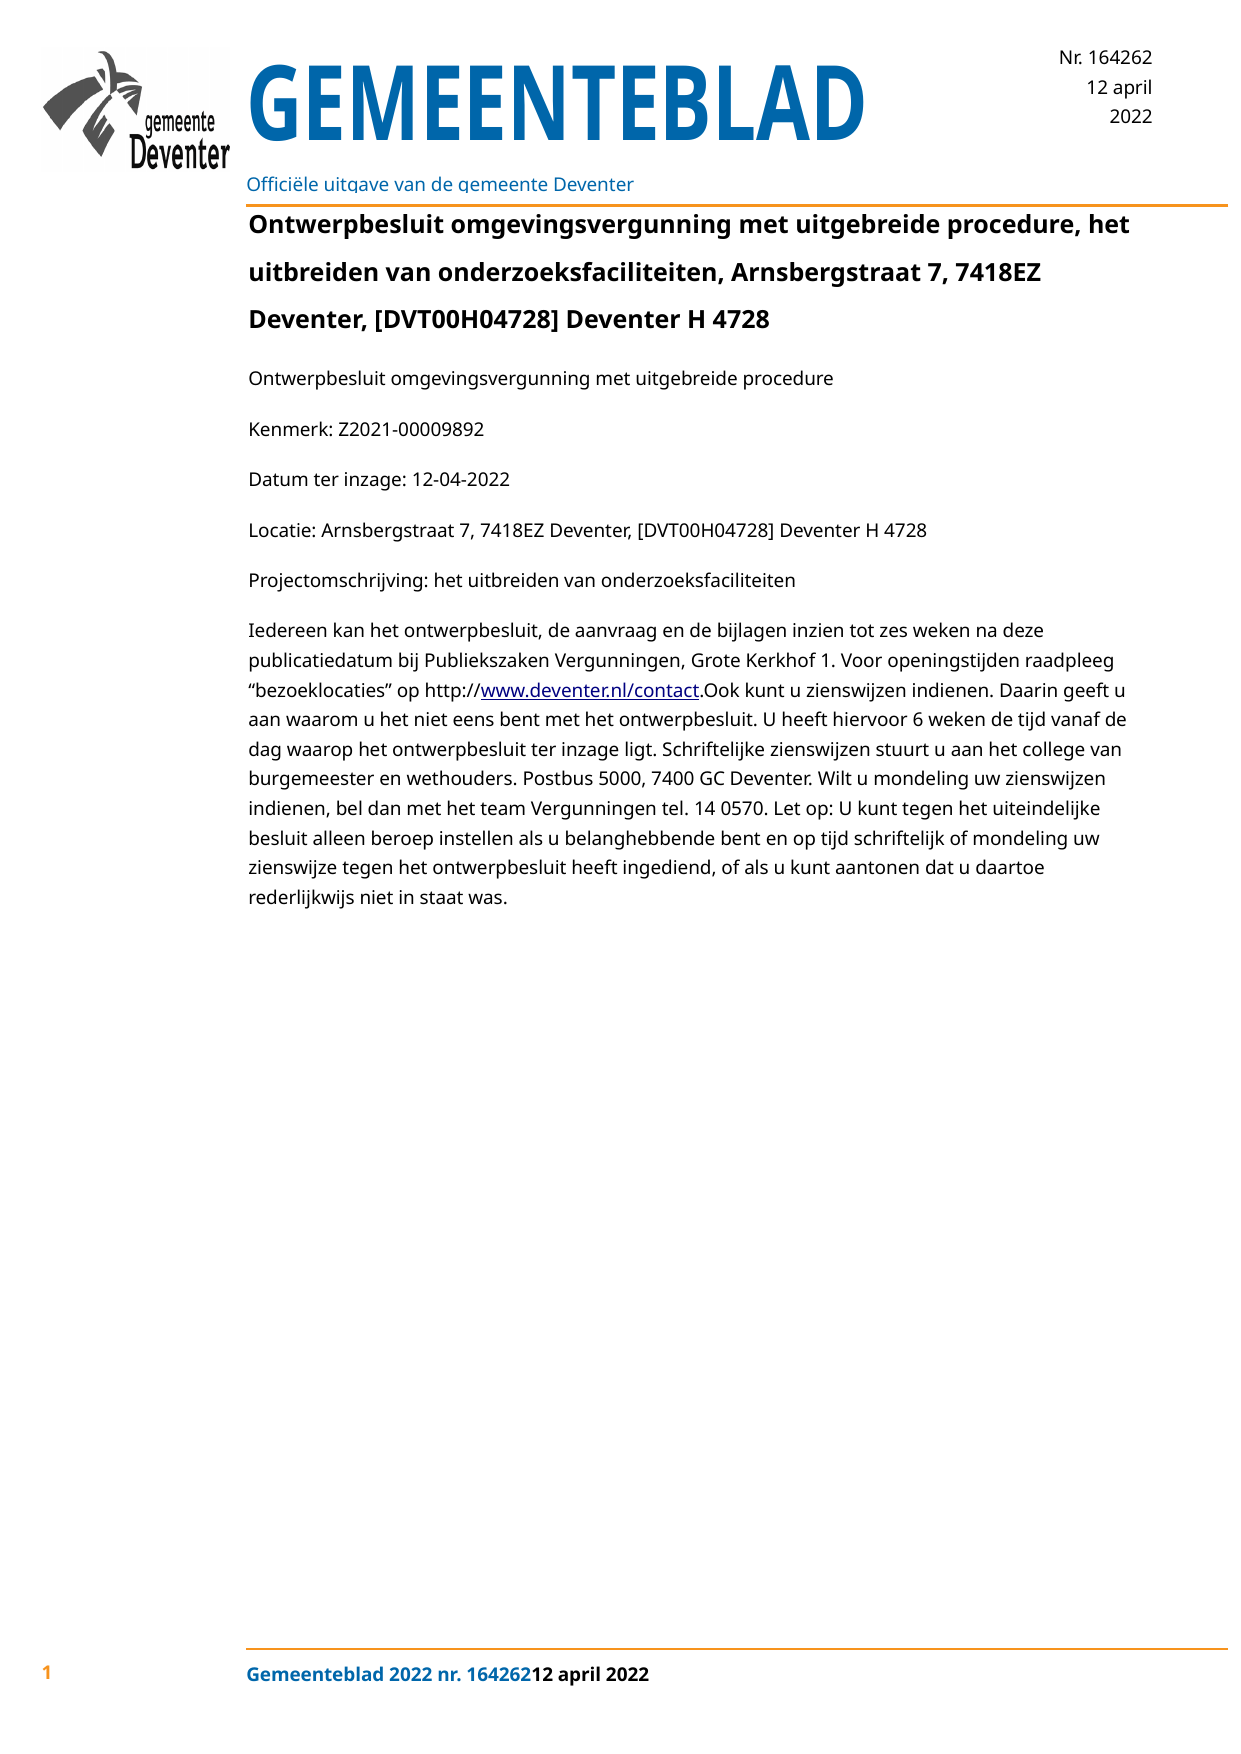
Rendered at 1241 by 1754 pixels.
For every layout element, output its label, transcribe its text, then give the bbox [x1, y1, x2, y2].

text Ontwerpbesluit omgevingsvergunning met uitgebreide procedure [248, 366, 1152, 391]
picture [41, 47, 231, 172]
text Iedereen kan het ontwerpbesluit, de aanvraag en de bijlagen inzien tot zes weken na deze publicatiedatum bij Publiekszaken Vergunningen, Grote Kerkhof 1. Voor openingstijden raadpleeg “bezoeklocaties” op http://www.deventer.nl/contact.Ook kunt u zienswijzen indienen. Daarin geeft u aan waarom u het niet eens bent met het ontwerpbesluit. U heeft hiervoor 6 weken de tijd vanaf de dag waarop het ontwerpbesluit ter inzage ligt. Schriftelijke zienswijzen stuurt u aan het college van burgemeester en wethouders. Postbus 5000, 7400 GC Deventer. Wilt u mondeling uw zienswijzen indienen, bel dan met het team Vergunningen tel. 14 0570. Let op: U kunt tegen het uiteindelijke besluit alleen beroep instellen als u belanghebbende bent en op tijd schriftelijk of mondeling uw zienswijze tegen het ontwerpbesluit heeft ingediend, of als u kunt aantonen dat u daartoe rederlijkwijs niet in staat was. [248, 618, 1152, 909]
text Datum ter inzage: 12-04-2022 [248, 466, 1152, 492]
text Kenmerk: Z2021-00009892 [248, 416, 1152, 442]
text Ontwerpbesluit omgevingsvergunning met uitgebreide procedure, het uitbreiden van onderzoeksfaciliteiten, Arnsbergstraat 7, 7418EZ Deventer, [DVT00H04728] Deventer H 4728 [248, 207, 1152, 336]
text Projectomschrijving: het uitbreiden van onderzoeksfaciliteiten [248, 567, 1152, 593]
text Locatie: Arnsbergstraat 7, 7418EZ Deventer, [DVT00H04728] Deventer H 4728 [248, 517, 1152, 542]
